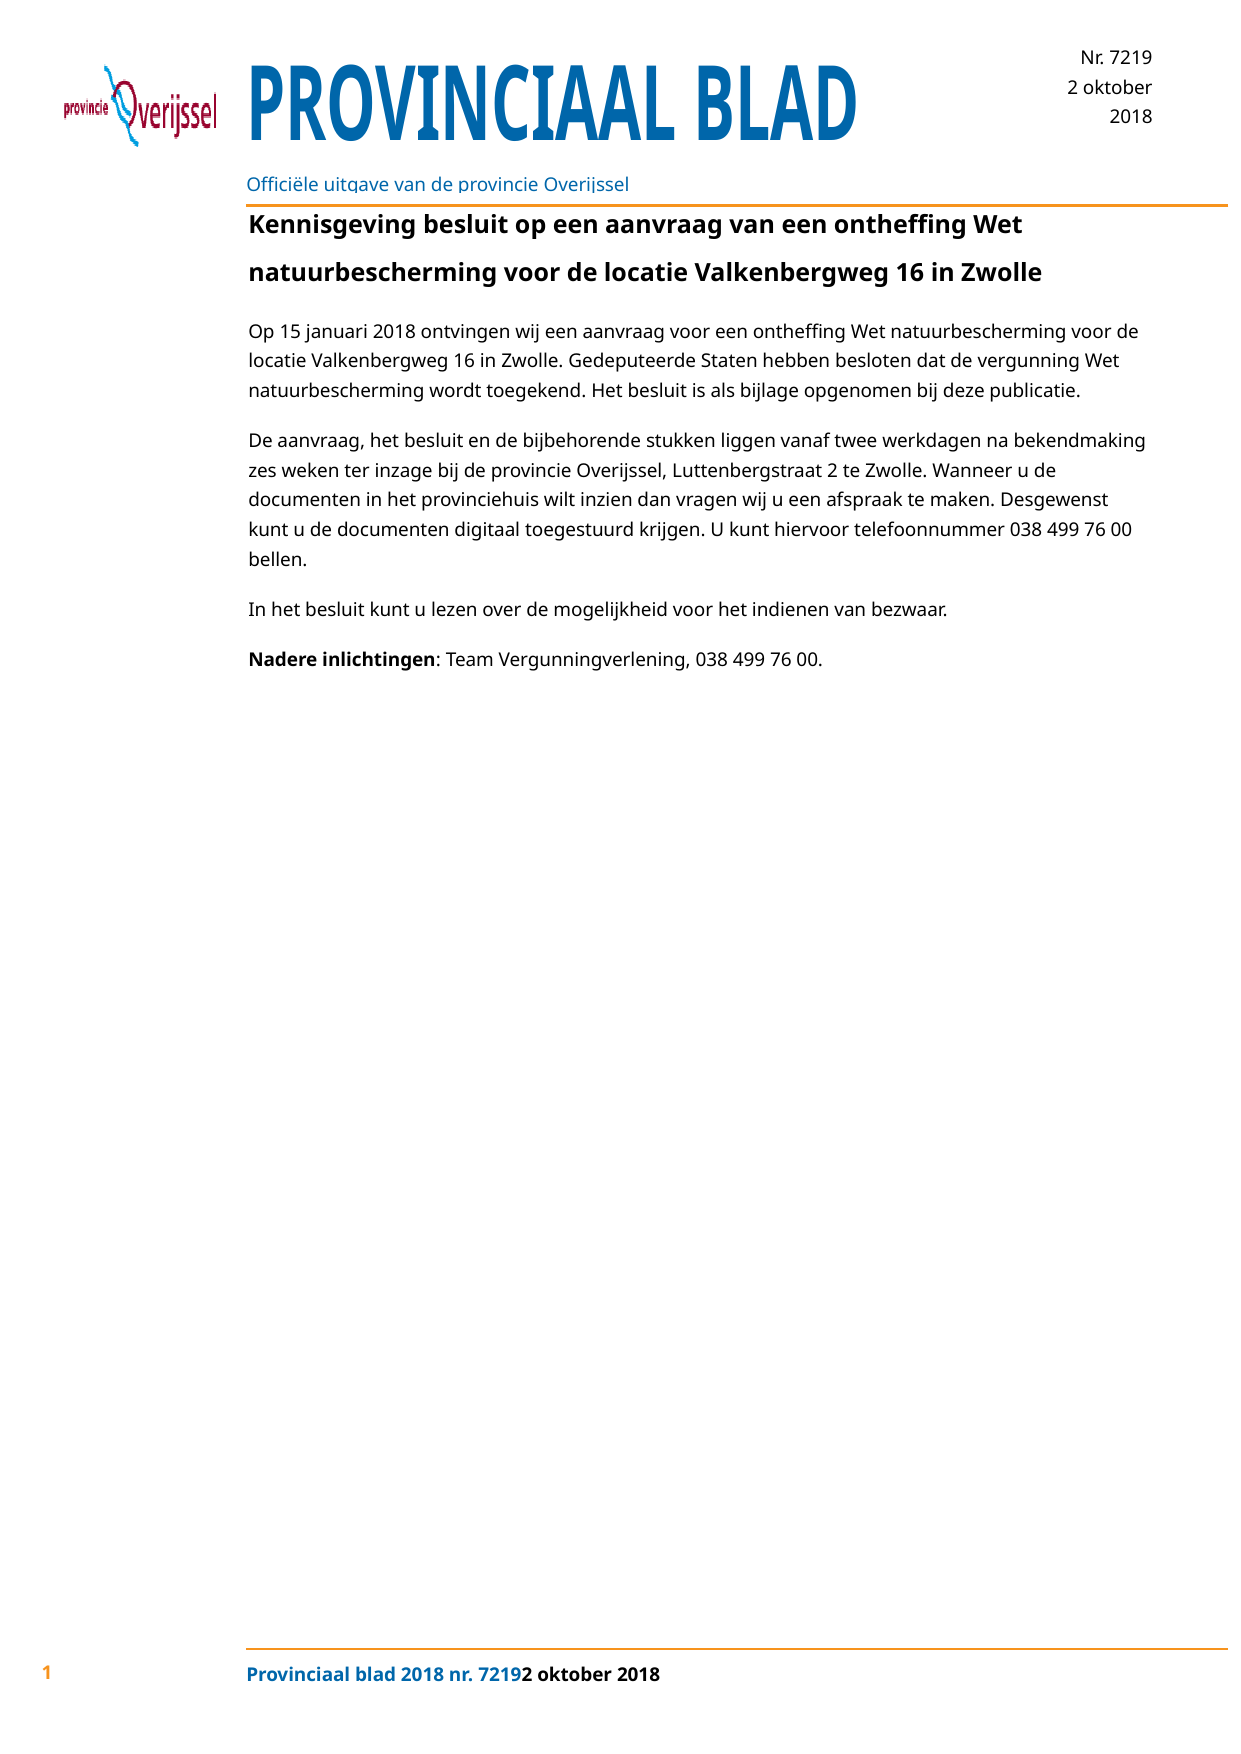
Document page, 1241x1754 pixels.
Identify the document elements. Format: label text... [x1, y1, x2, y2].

picture [41, 47, 231, 172]
text Kennisgeving besluit op een aanvraag van een ontheffing Wet natuurbescherming voor de locatie Valkenbergweg 16 in Zwolle [248, 207, 1152, 288]
text Nadere inlichtingen: Team Vergunningverlening, 038 499 76 00. [248, 647, 1152, 672]
text In het besluit kunt u lezen over de mogelijkheid voor het indienen van bezwaar. [248, 596, 1152, 622]
text Op 15 januari 2018 ontvingen wij een aanvraag voor een ontheffing Wet natuurbescherming voor de locatie Valkenbergweg 16 in Zwolle. Gedeputeerde Staten hebben besloten dat de vergunning Wet natuurbescherming wordt toegekend. Het besluit is als bijlage opgenomen bij deze publicatie. [248, 318, 1152, 403]
text De aanvraag, het besluit en de bijbehorende stukken liggen vanaf twee werkdagen na bekendmaking zes weken ter inzage bij de provincie Overijssel, Luttenbergstraat 2 te Zwolle. Wanneer u de documenten in het provinciehuis wilt inzien dan vragen wij u een afspraak te maken. Desgewenst kunt u de documenten digitaal toegestuurd krijgen. U kunt hiervoor telefoonnummer 038 499 76 00 bellen. [248, 427, 1152, 572]
